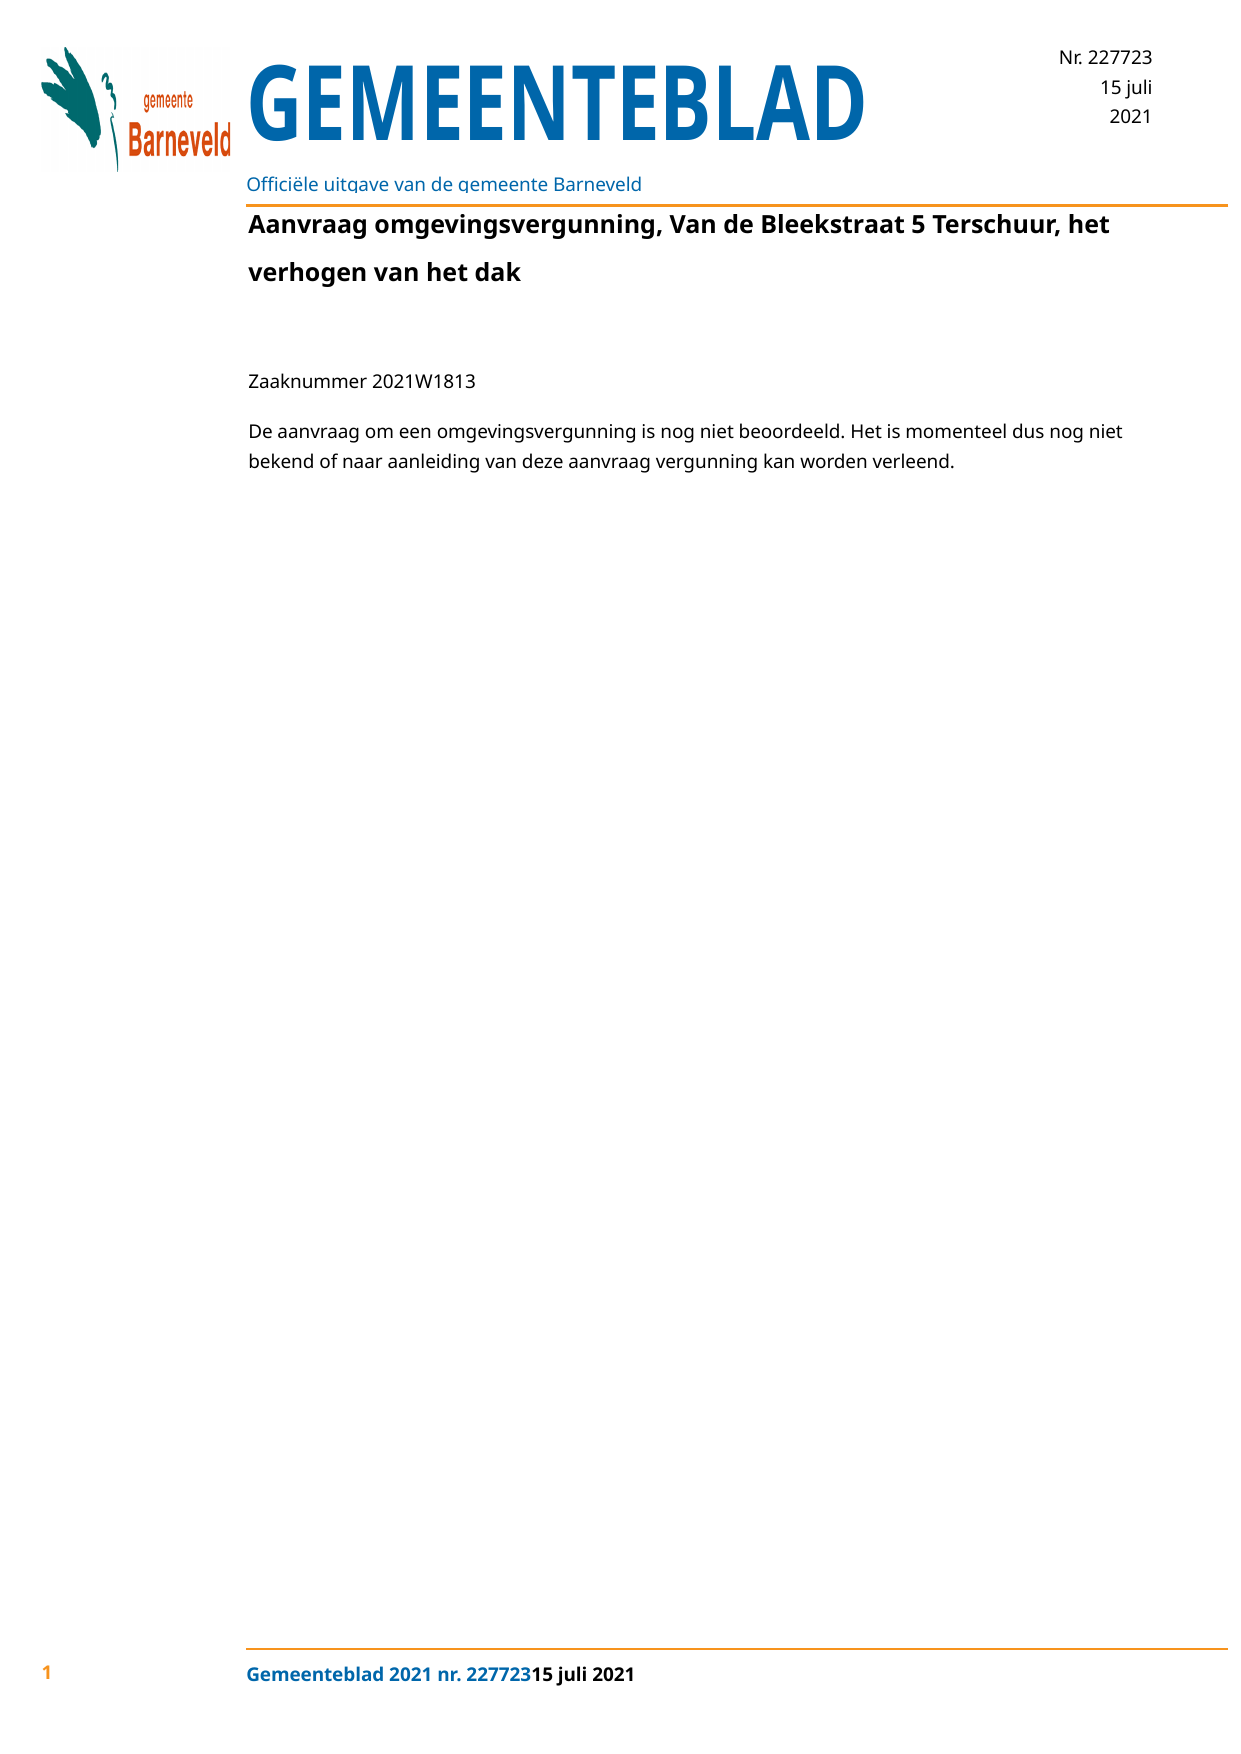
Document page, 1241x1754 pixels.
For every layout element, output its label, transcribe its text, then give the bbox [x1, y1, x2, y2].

text De aanvraag om een omgevingsvergunning is nog niet beoordeeld. Het is momenteel dus nog niet bekend of naar aanleiding van deze aanvraag vergunning kan worden verleend. [248, 419, 1152, 474]
text Zaaknummer 2021W1813 [248, 368, 1152, 394]
picture [41, 47, 231, 172]
text Aanvraag omgevingsvergunning, Van de Bleekstraat 5 Terschuur, het verhogen van het dak [248, 207, 1152, 288]
